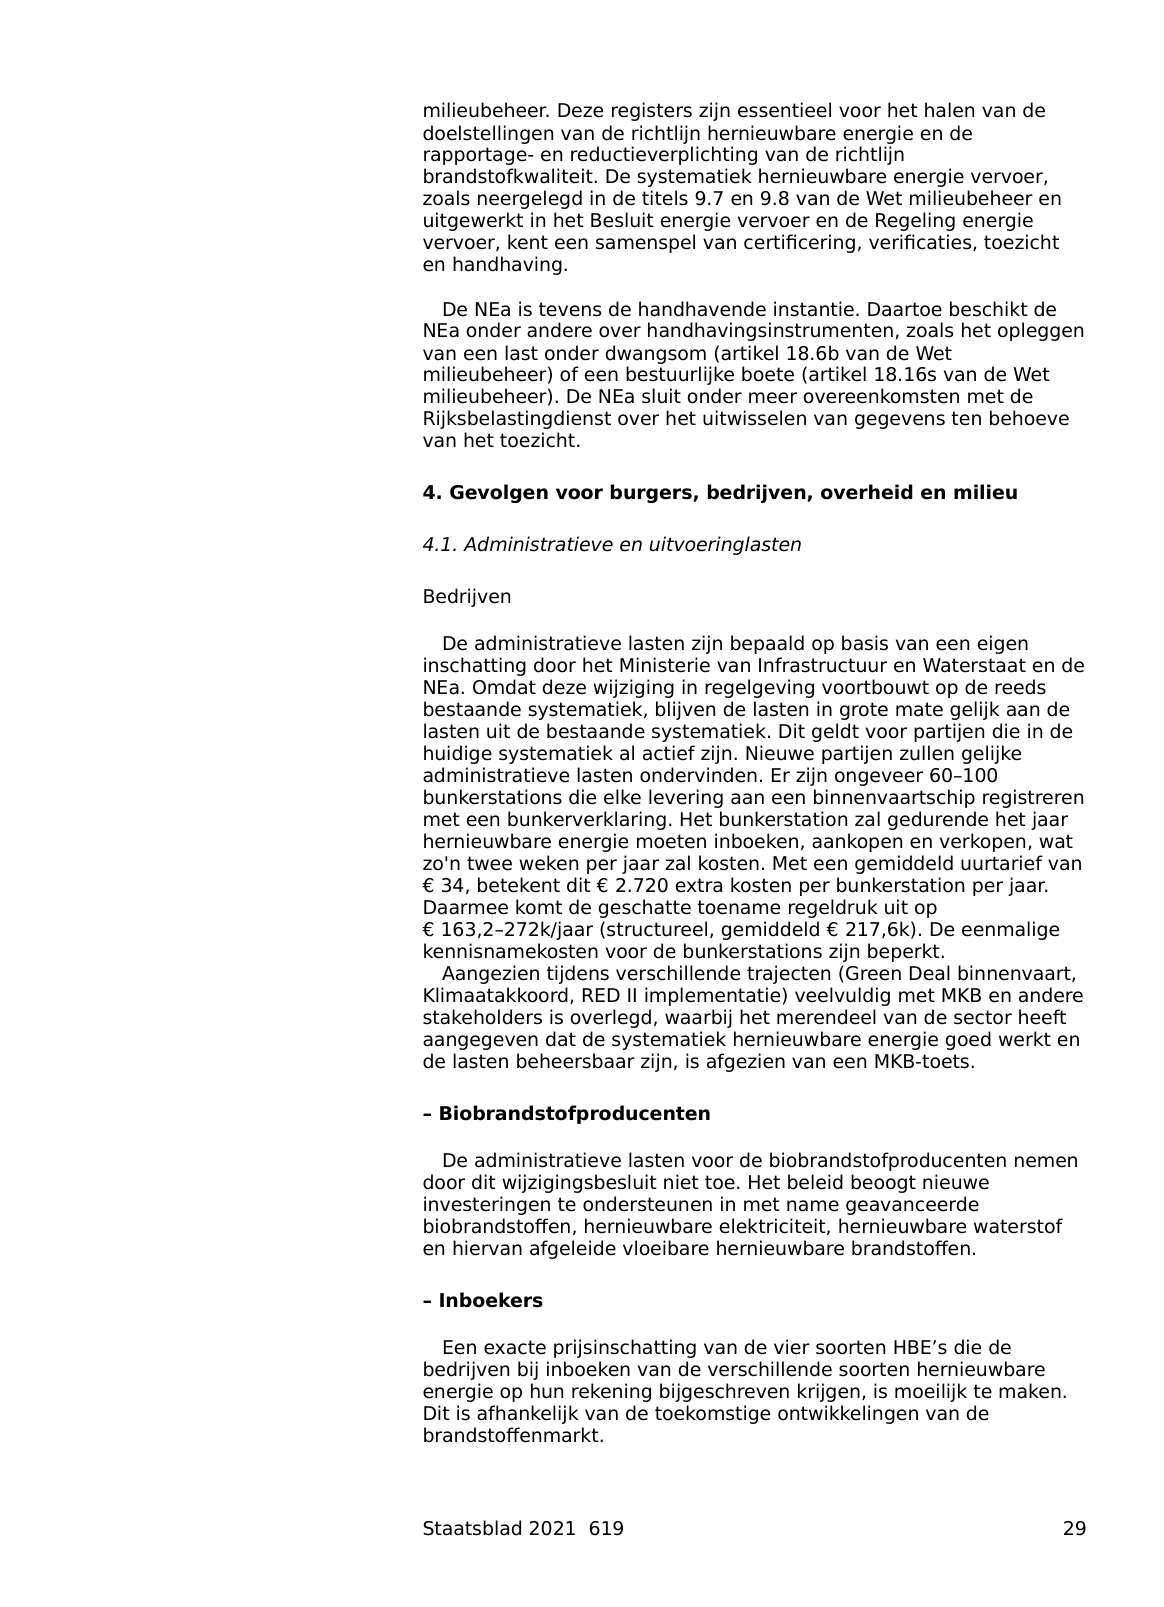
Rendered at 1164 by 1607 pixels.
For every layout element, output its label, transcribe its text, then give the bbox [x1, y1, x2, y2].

subtitle Bedrijven [422, 586, 1087, 608]
text De administratieve lasten zijn bepaald op basis van een eigen inschatting door het Ministerie van Infrastructuur en Waterstaat en de NEa. Omdat deze wijziging in regelgeving voortbouwt op de reeds bestaande systematiek, blijven de lasten in grote mate gelijk aan de lasten uit de bestaande systematiek. Dit geldt voor partijen die in de huidige systematiek al actief zijn. Nieuwe partijen zullen gelijke administratieve lasten ondervinden. Er zijn ongeveer 60–100 bunkerstations die elke levering aan een binnenvaartschip registreren met een bunkerverklaring. Het bunkerstation zal gedurende het jaar hernieuwbare energie moeten inboeken, aankopen en verkopen, wat zo'n twee weken per jaar zal kosten. Met een gemiddeld uurtarief van € 34, betekent dit € 2.720 extra kosten per bunkerstation per jaar. Daarmee komt de geschatte toename regeldruk uit op € 163,2–272k/jaar (structureel, gemiddeld € 217,6k). De eenmalige kennisnamekosten voor de bunkerstations zijn beperkt. [422, 633, 1087, 963]
subtitle – Biobrandstofproducenten [422, 1103, 1087, 1125]
text milieubeheer. Deze registers zijn essentieel voor het halen van de doelstellingen van de richtlijn hernieuwbare energie en de rapportage- en reductieverplichting van de richtlijn brandstofkwaliteit. De systematiek hernieuwbare energie vervoer, zoals neergelegd in de titels 9.7 en 9.8 van de Wet milieubeheer en uitgewerkt in het Besluit energie vervoer en de Regeling energie vervoer, kent een samenspel van certificering, verificaties, toezicht en handhaving. [422, 100, 1087, 276]
subtitle 4. Gevolgen voor burgers, bedrijven, overheid en milieu [422, 482, 1087, 504]
text Een exacte prijsinschatting van de vier soorten HBE’s die de bedrijven bij inboeken van de verschillende soorten hernieuwbare energie op hun rekening bijgeschreven krijgen, is moeilijk te maken. Dit is afhankelijk van de toekomstige ontwikkelingen van de brandstoffenmarkt. [422, 1337, 1087, 1447]
text Aangezien tijdens verschillende trajecten (Green Deal binnenvaart, Klimaatakkoord, RED II implementatie) veelvuldig met MKB en andere stakeholders is overlegd, waarbij het merendeel van de sector heeft aangegeven dat de systematiek hernieuwbare energie goed werkt en de lasten beheersbaar zijn, is afgezien van een MKB-toets. [422, 963, 1087, 1073]
text De NEa is tevens de handhavende instantie. Daartoe beschikt de NEa onder andere over handhavingsinstrumenten, zoals het opleggen van een last onder dwangsom (artikel 18.6b van de Wet milieubeheer) of een bestuurlijke boete (artikel 18.16s van de Wet milieubeheer). De NEa sluit onder meer overeenkomsten met de Rijksbelastingdienst over het uitwisselen van gegevens ten behoeve van het toezicht. [422, 298, 1087, 452]
text De administratieve lasten voor de biobrandstofproducenten nemen door dit wijzigingsbesluit niet toe. Het beleid beoogt nieuwe investeringen te ondersteunen in met name geavanceerde biobrandstoffen, hernieuwbare elektriciteit, hernieuwbare waterstof en hiervan afgeleide vloeibare hernieuwbare brandstoffen. [422, 1150, 1087, 1260]
subtitle – Inboekers [422, 1290, 1087, 1312]
subtitle 4.1. Administratieve en uitvoeringlasten [422, 534, 1087, 556]
